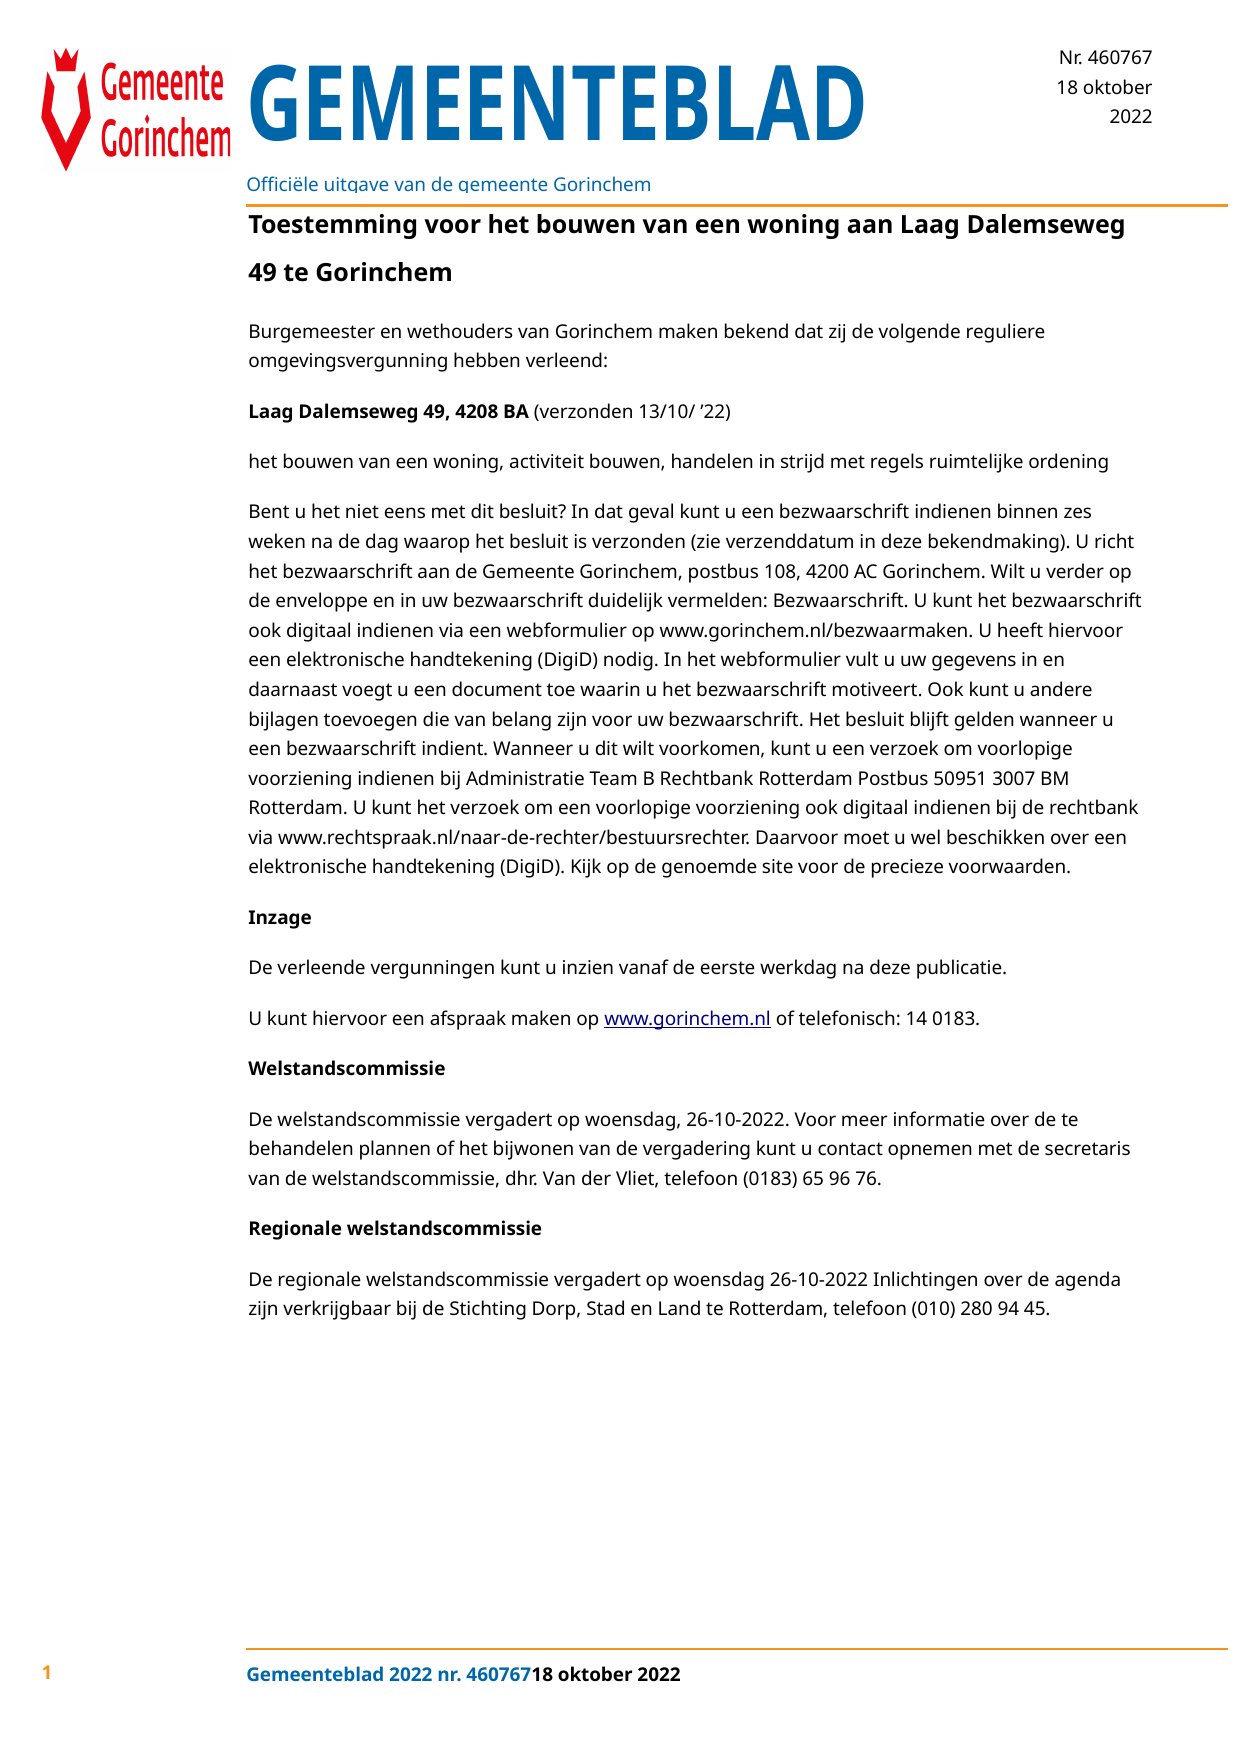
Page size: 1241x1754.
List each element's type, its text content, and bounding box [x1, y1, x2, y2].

text Welstandscommissie [248, 1055, 1152, 1081]
text Bent u het niet eens met dit besluit? In dat geval kunt u een bezwaarschrift indienen binnen zes weken na de dag waarop het besluit is verzonden (zie verzenddatum in deze bekendmaking). U richt het bezwaarschrift aan de Gemeente Gorinchem, postbus 108, 4200 AC Gorinchem. Wilt u verder op de enveloppe en in uw bezwaarschrift duidelijk vermelden: Bezwaarschrift. U kunt het bezwaarschrift ook digitaal indienen via een webformulier op www.gorinchem.nl/bezwaarmaken. U heeft hiervoor een elektronische handtekening (DigiD) nodig. In het webformulier vult u uw gegevens in en daarnaast voegt u een document toe waarin u het bezwaarschrift motiveert. Ook kunt u andere bijlagen toevoegen die van belang zijn voor uw bezwaarschrift. Het besluit blijft gelden wanneer u een bezwaarschrift indient. Wanneer u dit wilt voorkomen, kunt u een verzoek om voorlopige voorziening indienen bij Administratie Team B Rechtbank Rotterdam Postbus 50951 3007 BM Rotterdam. U kunt het verzoek om een voorlopige voorziening ook digitaal indienen bij de rechtbank via www.rechtspraak.nl/naar-de-rechter/bestuursrechter. Daarvoor moet u wel beschikken over een elektronische handtekening (DigiD). Kijk op de genoemde site voor de precieze voorwaarden. [248, 499, 1152, 879]
text het bouwen van een woning, activiteit bouwen, handelen in strijd met regels ruimtelijke ordening [248, 448, 1152, 474]
text Regionale welstandscommissie [248, 1215, 1152, 1241]
text Toestemming voor het bouwen van een woning aan Laag Dalemseweg 49 te Gorinchem [248, 207, 1152, 288]
text Laag Dalemseweg 49, 4208 BA (verzonden 13/10/ ’22) [248, 398, 1152, 424]
text Burgemeester en wethouders van Gorinchem maken bekend dat zij de volgende reguliere omgevingsvergunning hebben verleend: [248, 318, 1152, 373]
text De regionale welstandscommissie vergadert op woensdag 26-10-2022 Inlichtingen over de agenda zijn verkrijgbaar bij de Stichting Dorp, Stad en Land te Rotterdam, telefoon (010) 280 94 45. [248, 1266, 1152, 1321]
text De verleende vergunningen kunt u inzien vanaf de eerste werkdag na deze publicatie. [248, 954, 1152, 980]
text De welstandscommissie vergadert op woensdag, 26-10-2022. Voor meer informatie over de te behandelen plannen of het bijwonen van de vergadering kunt u contact opnemen met de secretaris van de welstandscommissie, dhr. Van der Vliet, telefoon (0183) 65 96 76. [248, 1106, 1152, 1191]
text U kunt hiervoor een afspraak maken op www.gorinchem.nl of telefonisch: 14 0183. [248, 1005, 1152, 1031]
text Inzage [248, 904, 1152, 930]
picture [41, 47, 231, 172]
